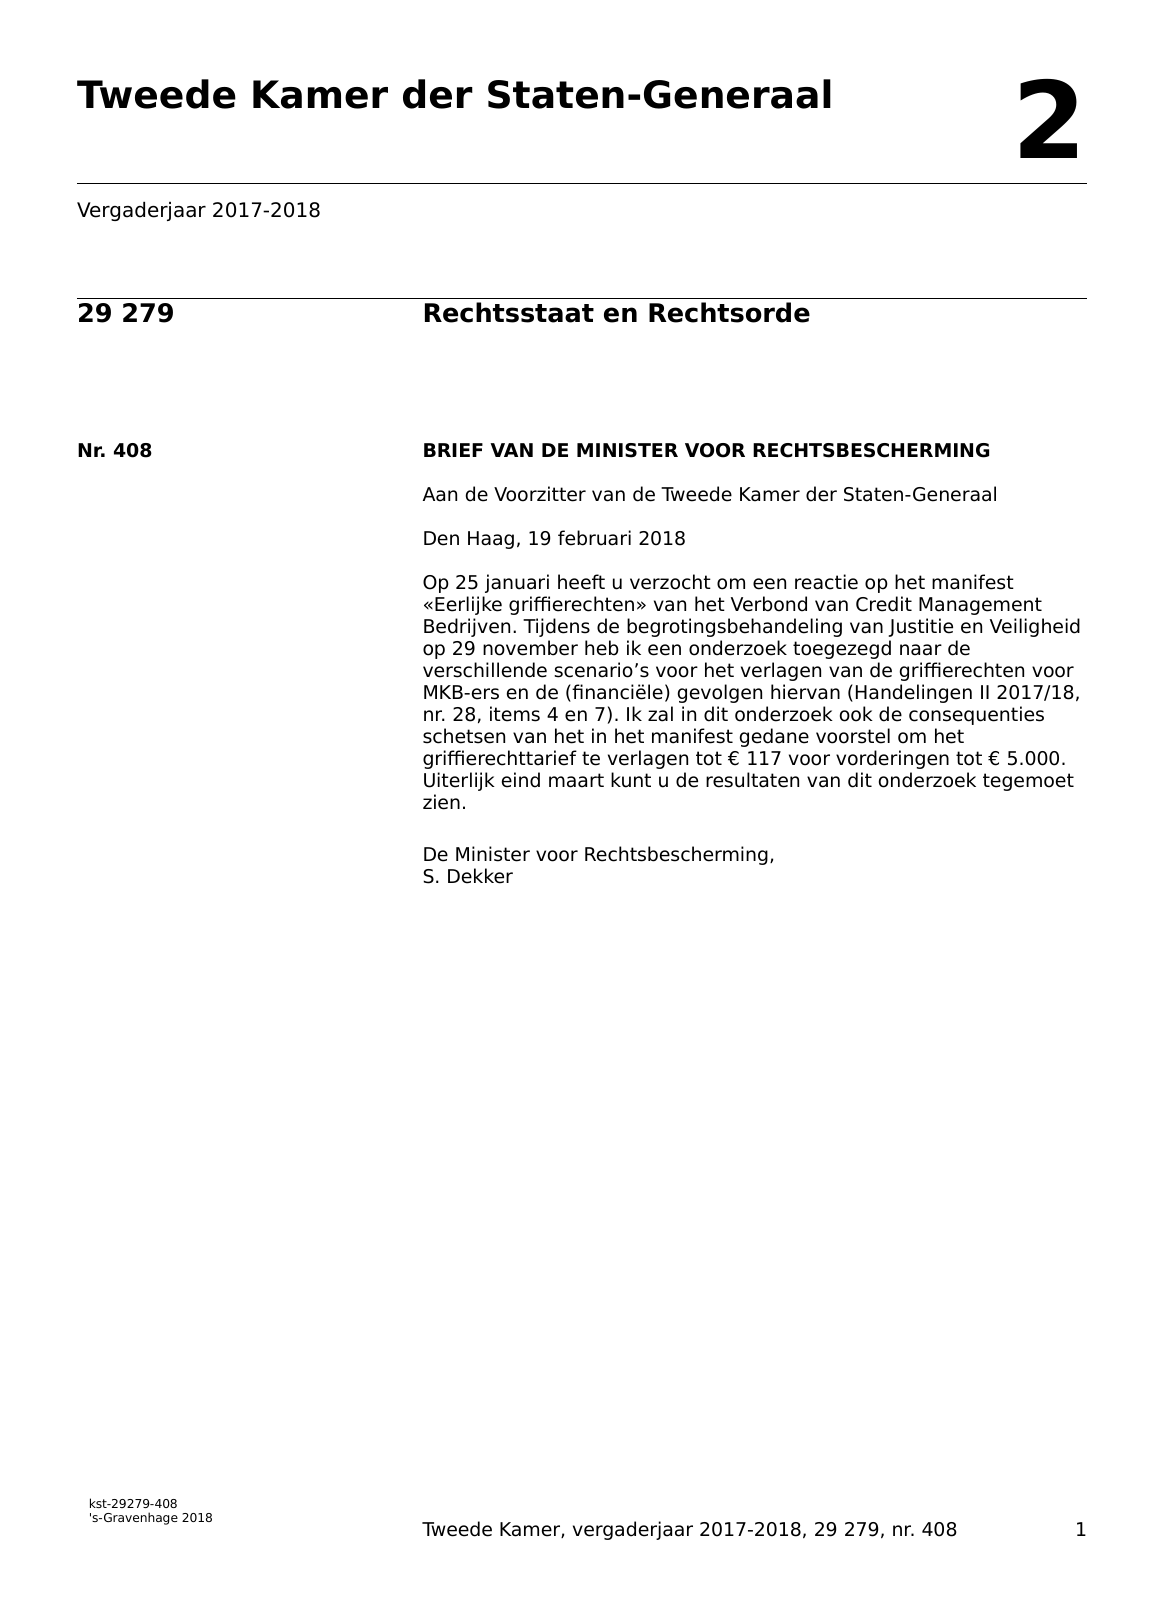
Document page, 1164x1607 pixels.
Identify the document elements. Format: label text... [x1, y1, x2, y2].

text De Minister voor Rechtsbescherming, S. Dekker [422, 844, 1087, 888]
subtitle Nr. 408 BRIEF VAN DE MINISTER VOOR RECHTSBESCHERMING [77, 440, 1087, 462]
text 's-Gravenhage 2018 [88, 1511, 323, 1525]
text Op 25 januari heeft u verzocht om een reactie op het manifest «Eerlijke griffierechten» van het Verbond van Credit Management Bedrijven. Tijdens de begrotingsbehandeling van Justitie en Veiligheid op 29 november heb ik een onderzoek toegezegd naar de verschillende scenario’s voor het verlagen van de griffierechten voor MKB-ers en de (financiële) gevolgen hiervan (Handelingen II 2017/18, nr. 28, items 4 en 7). Ik zal in dit onderzoek ook de consequenties schetsen van het in het manifest gedane voorstel om het griffierechttarief te verlagen tot € 117 voor vorderingen tot € 5.000. Uiterlijk eind maart kunt u de resultaten van dit onderzoek tegemoet zien. [422, 572, 1087, 814]
table_header 2 [886, 59, 1087, 183]
table_cell Vergaderjaar 2017-2018 [77, 184, 1087, 298]
text Aan de Voorzitter van de Tweede Kamer der Staten-Generaal [422, 484, 1087, 506]
subtitle 29 279 Rechtsstaat en Rechtsorde [77, 299, 1087, 329]
table_header Tweede Kamer der Staten-Generaal [77, 59, 886, 183]
text Den Haag, 19 februari 2018 [422, 528, 1087, 550]
text kst-29279-408 [88, 1497, 323, 1511]
